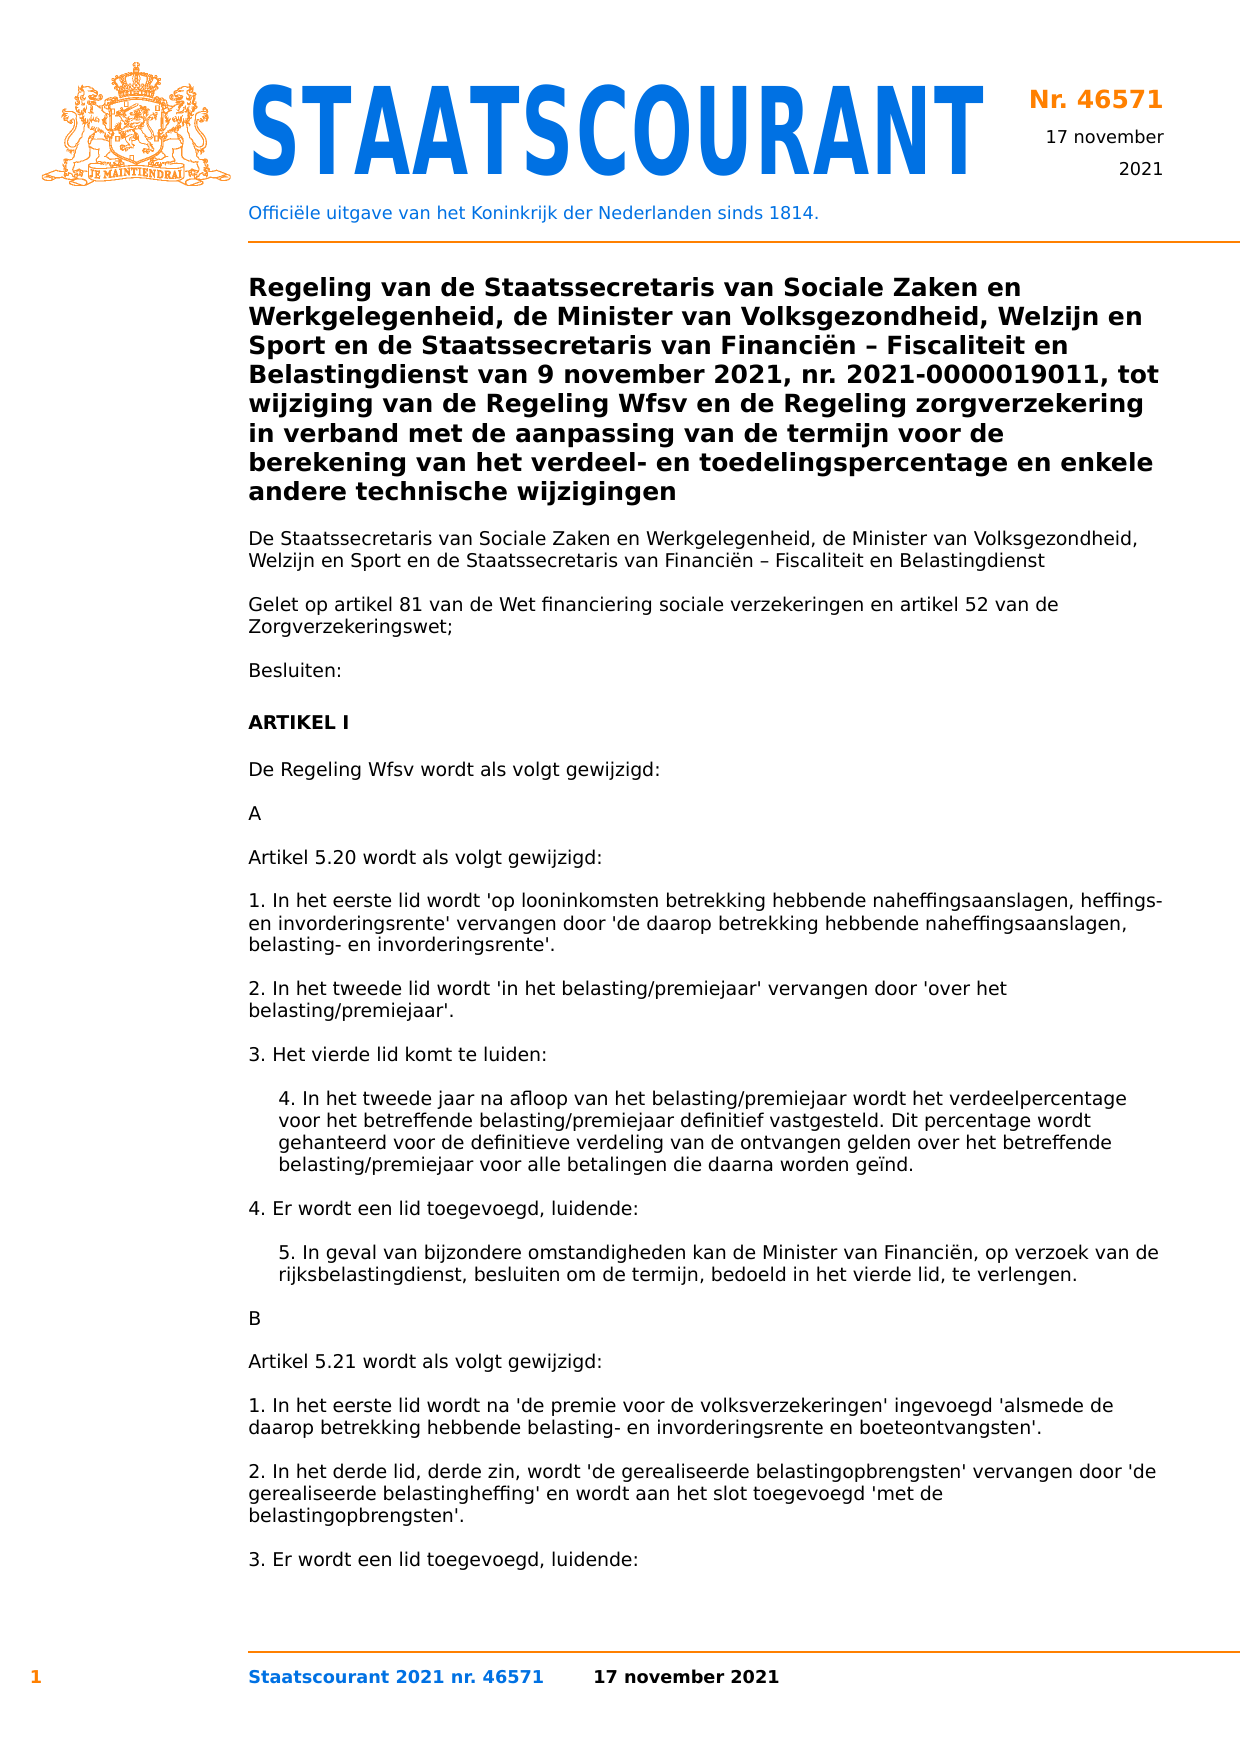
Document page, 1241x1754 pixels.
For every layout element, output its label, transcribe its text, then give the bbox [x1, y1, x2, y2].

text 1. In het eerste lid wordt 'op looninkomsten betrekking hebbende naheffingsaanslagen, heffings-en invorderingsrente' vervangen door 'de daarop betrekking hebbende naheffingsaanslagen, belasting- en invorderingsrente'. [248, 890, 1163, 956]
text 5. In geval van bijzondere omstandigheden kan de Minister van Financiën, op verzoek van de rijksbelastingdienst, besluiten om de termijn, bedoeld in het vierde lid, te verlengen. [278, 1242, 1163, 1286]
text 1. In het eerste lid wordt na 'de premie voor de volksverzekeringen' ingevoegd 'alsmede de daarop betrekking hebbende belasting- en invorderingsrente en boeteontvangsten'. [248, 1395, 1163, 1439]
text 3. Het vierde lid komt te luiden: [248, 1044, 1163, 1066]
picture [41, 62, 231, 186]
table_header Nr. 46571 [998, 62, 1240, 121]
subtitle ARTIKEL I [248, 712, 1163, 734]
text B [248, 1307, 1163, 1329]
text Gelet op artikel 81 van de Wet financiering sociale verzekeringen en artikel 52 van de Zorgverzekeringswet; [248, 594, 1163, 638]
table_header STAATSCOURANT [248, 62, 998, 203]
text De Staatssecretaris van Sociale Zaken en Werkgelegenheid, de Minister van Volksgezondheid, Welzijn en Sport en de Staatssecretaris van Financiën – Fiscaliteit en Belastingdienst [248, 528, 1163, 572]
text 4. Er wordt een lid toegevoegd, luidende: [248, 1198, 1163, 1220]
table_cell 2021 [998, 153, 1240, 203]
text Artikel 5.20 wordt als volgt gewijzigd: [248, 847, 1163, 868]
text Besluiten: [248, 660, 1163, 682]
text 2. In het tweede lid wordt 'in het belasting/premiejaar' vervangen door 'over het belasting/premiejaar'. [248, 978, 1163, 1022]
text 4. In het tweede jaar na afloop van het belasting/premiejaar wordt het verdeelpercentage voor het betreffende belasting/premiejaar definitief vastgesteld. Dit percentage wordt gehanteerd voor de definitieve verdeling van de ontvangen gelden over het betreffende belasting/premiejaar voor alle betalingen die daarna worden geïnd. [278, 1088, 1163, 1176]
text 2. In het derde lid, derde zin, wordt 'de gerealiseerde belastingopbrengsten' vervangen door 'de gerealiseerde belastingheffing' en wordt aan het slot toegevoegd 'met de belastingopbrengsten'. [248, 1461, 1163, 1527]
text 3. Er wordt een lid toegevoegd, luidende: [248, 1549, 1163, 1571]
table_cell Officiële uitgave van het Koninkrijk der Nederlanden sinds 1814. [248, 203, 1240, 241]
subtitle Regeling van de Staatssecretaris van Sociale Zaken en Werkgelegenheid, de Minister van Volksgezondheid, Welzijn en Sport en de Staatssecretaris van Financiën – Fiscaliteit en Belastingdienst van 9 november 2021, nr. 2021-0000019011, tot wijziging van de Regeling Wfsv en de Regeling zorgverzekering in verband met de aanpassing van de termijn voor de berekening van het verdeel- en toedelingspercentage en enkele andere technische wijzigingen [248, 273, 1163, 506]
table_cell 17 november [998, 121, 1240, 153]
text De Regeling Wfsv wordt als volgt gewijzigd: [248, 759, 1163, 781]
text A [248, 803, 1163, 825]
text Artikel 5.21 wordt als volgt gewijzigd: [248, 1351, 1163, 1373]
table_header [25, 62, 248, 241]
